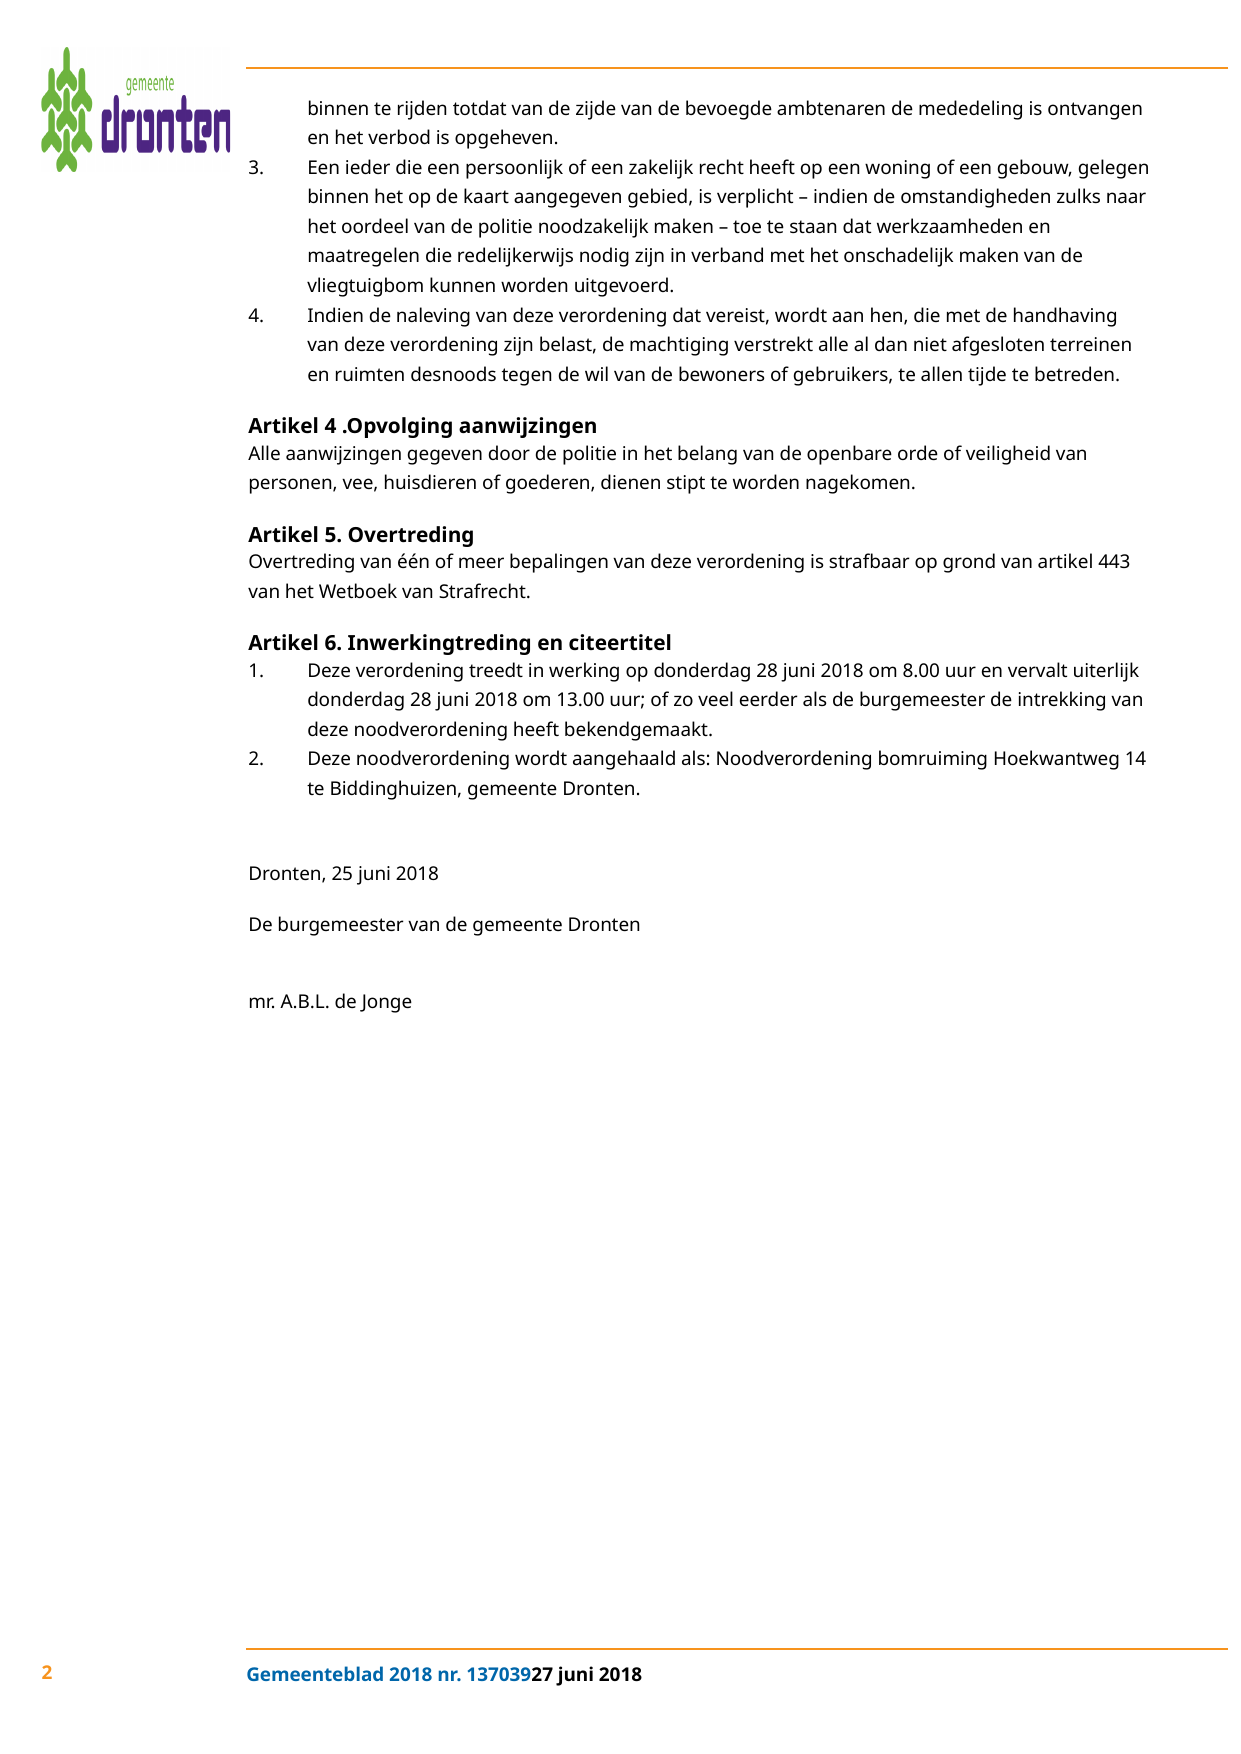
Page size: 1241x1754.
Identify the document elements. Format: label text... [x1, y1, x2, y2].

list Deze verordening treedt in werking op donderdag 28 juni 2018 om 8.00 uur en vervalt uiterlijk donderdag 28 juni 2018 om 13.00 uur; of zo veel eerder als de burgemeester de intrekking van deze noodverordening heeft bekendgemaakt. [248, 657, 1152, 742]
text Alle aanwijzingen gegeven door de politie in het belang van de openbare orde of veiligheid van personen, vee, huisdieren of goederen, dienen stipt te worden nagekomen. [248, 440, 1152, 495]
text De burgemeester van de gemeente Dronten [248, 911, 1152, 937]
text Artikel 4 .Opvolging aanwijzingen [248, 411, 1152, 440]
list Een ieder die een persoonlijk of een zakelijk recht heeft op een woning of een gebouw, gelegen binnen het op de kaart aangegeven gebied, is verplicht – indien de omstandigheden zulks naar het oordeel van de politie noodzakelijk maken – toe te staan dat werkzaamheden en maatregelen die redelijkerwijs nodig zijn in verband met het onschadelijk maken van de vliegtuigbom kunnen worden uitgevoerd. [248, 154, 1152, 298]
list binnen te rijden totdat van de zijde van de bevoegde ambtenaren de mededeling is ontvangen en het verbod is opgeheven. [248, 95, 1152, 150]
text Overtreding van één of meer bepalingen van deze verordening is strafbaar op grond van artikel 443 van het Wetboek van Strafrecht. [248, 548, 1152, 604]
text Artikel 5. Overtreding [248, 520, 1152, 548]
list Deze noodverordening wordt aangehaald als: Noodverordening bomruiming Hoekwantweg 14 te Biddinghuizen, gemeente Dronten. [248, 746, 1152, 801]
picture [41, 47, 231, 172]
text Dronten, 25 juni 2018 [248, 860, 1152, 886]
text Artikel 6. Inwerkingtreding en citeertitel [248, 628, 1152, 657]
list Indien de naleving van deze verordening dat vereist, wordt aan hen, die met de handhaving van deze verordening zijn belast, de machtiging verstrekt alle al dan niet afgesloten terreinen en ruimten desnoods tegen de wil van de bewoners of gebruikers, te allen tijde te betreden. [248, 302, 1152, 387]
text mr. A.B.L. de Jonge [248, 989, 1152, 1014]
